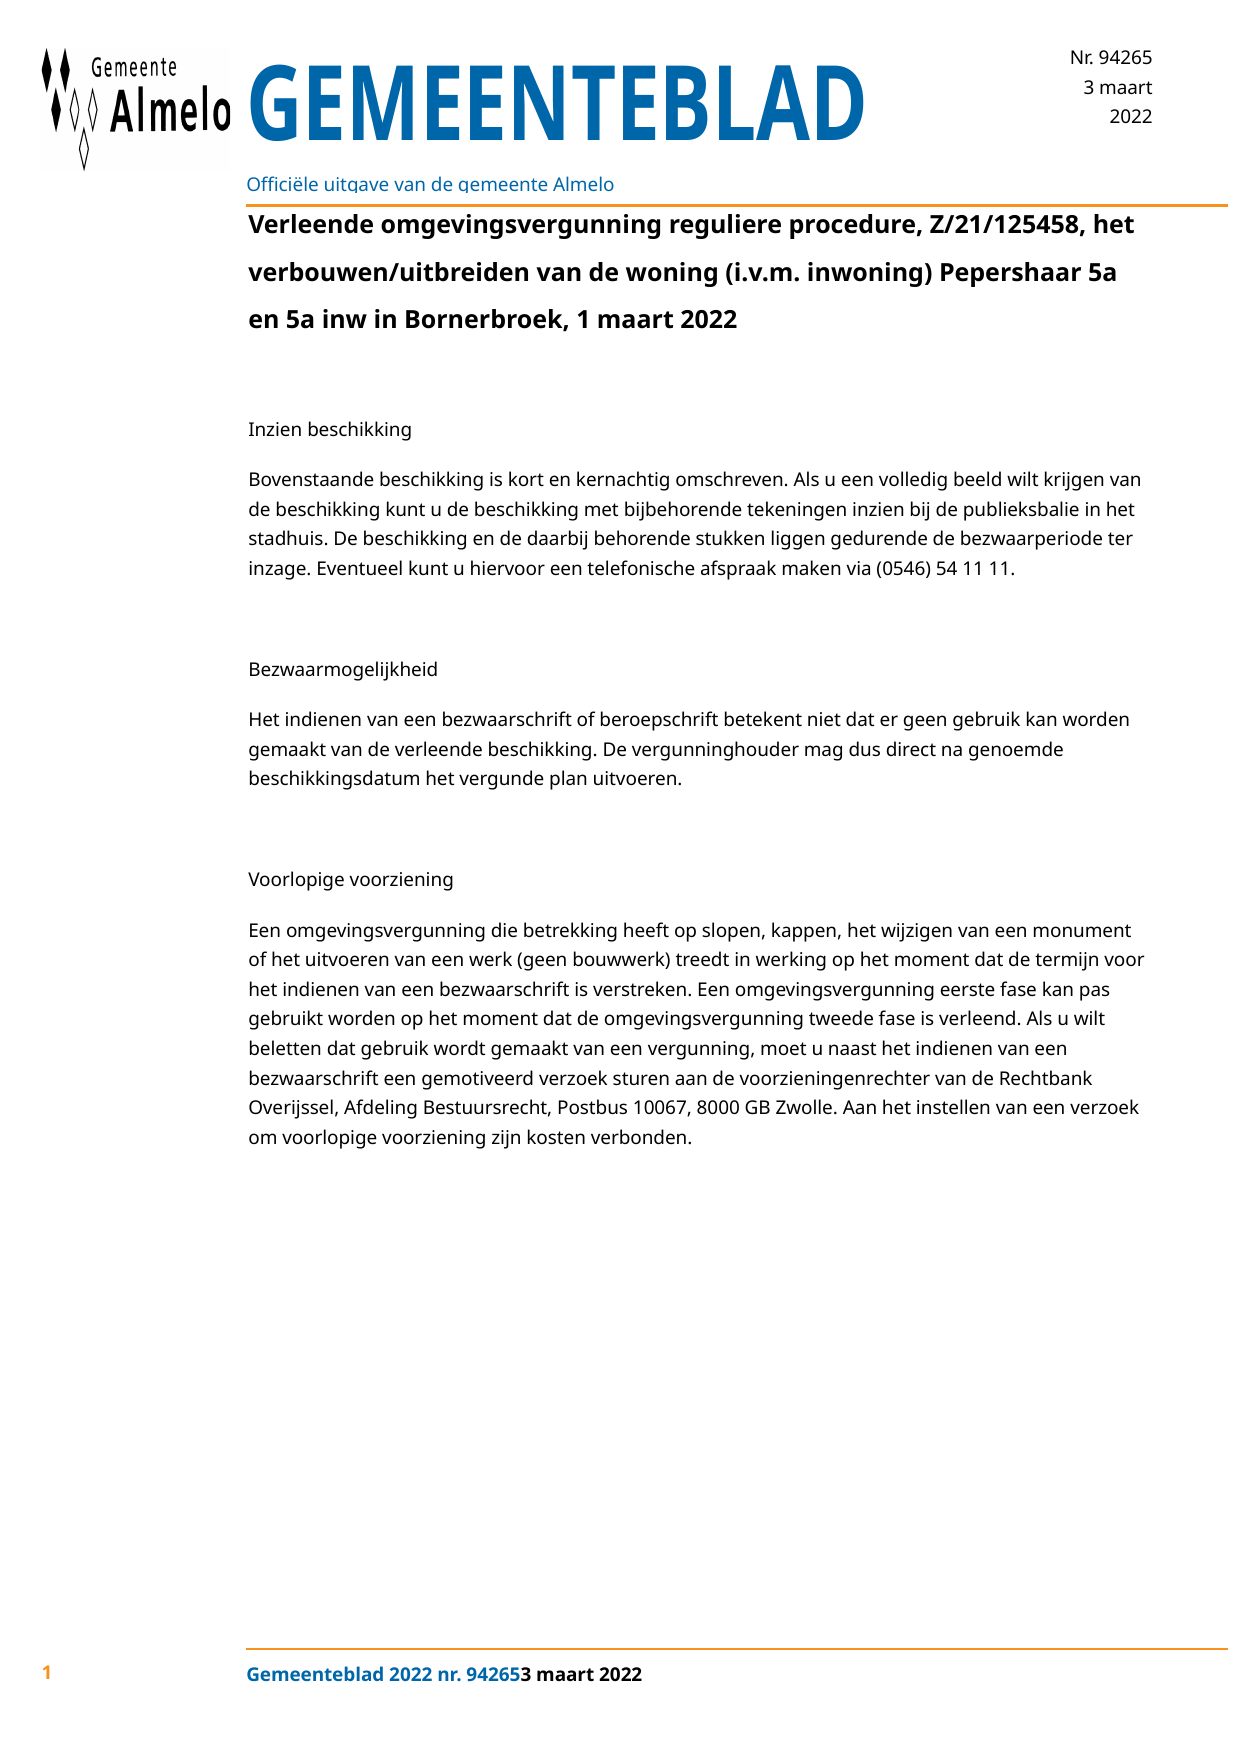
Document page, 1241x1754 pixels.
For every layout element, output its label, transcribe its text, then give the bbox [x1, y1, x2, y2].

picture [41, 47, 231, 172]
text Inzien beschikking [248, 416, 1152, 442]
text Het indienen van een bezwaarschrift of beroepschrift betekent niet dat er geen gebruik kan worden gemaakt van de verleende beschikking. De vergunninghouder mag dus direct na genoemde beschikkingsdatum het vergunde plan uitvoeren. [248, 706, 1152, 791]
text Een omgevingsvergunning die betrekking heeft op slopen, kappen, het wijzigen van een monument of het uitvoeren van een werk (geen bouwwerk) treedt in werking op het moment dat de termijn voor het indienen van een bezwaarschrift is verstreken. Een omgevingsvergunning eerste fase kan pas gebruikt worden op het moment dat de omgevingsvergunning tweede fase is verleend. Als u wilt beletten dat gebruik wordt gemaakt van een vergunning, moet u naast het indienen van een bezwaarschrift een gemotiveerd verzoek sturen aan de voorzieningenrechter van de Rechtbank Overijssel, Afdeling Bestuursrecht, Postbus 10067, 8000 GB Zwolle. Aan het instellen van een verzoek om voorlopige voorziening zijn kosten verbonden. [248, 917, 1152, 1149]
text Verleende omgevingsvergunning reguliere procedure, Z/21/125458, het verbouwen/uitbreiden van de woning (i.v.m. inwoning) Pepershaar 5a en 5a inw in Bornerbroek, 1 maart 2022 [248, 207, 1152, 336]
text Bezwaarmogelijkheid [248, 656, 1152, 682]
text Voorlopige voorziening [248, 866, 1152, 892]
text Bovenstaande beschikking is kort en kernachtig omschreven. Als u een volledig beeld wilt krijgen van de beschikking kunt u de beschikking met bijbehorende tekeningen inzien bij de publieksbalie in het stadhuis. De beschikking en de daarbij behorende stukken liggen gedurende de bezwaarperiode ter inzage. Eventueel kunt u hiervoor een telefonische afspraak maken via (0546) 54 11 11. [248, 466, 1152, 581]
